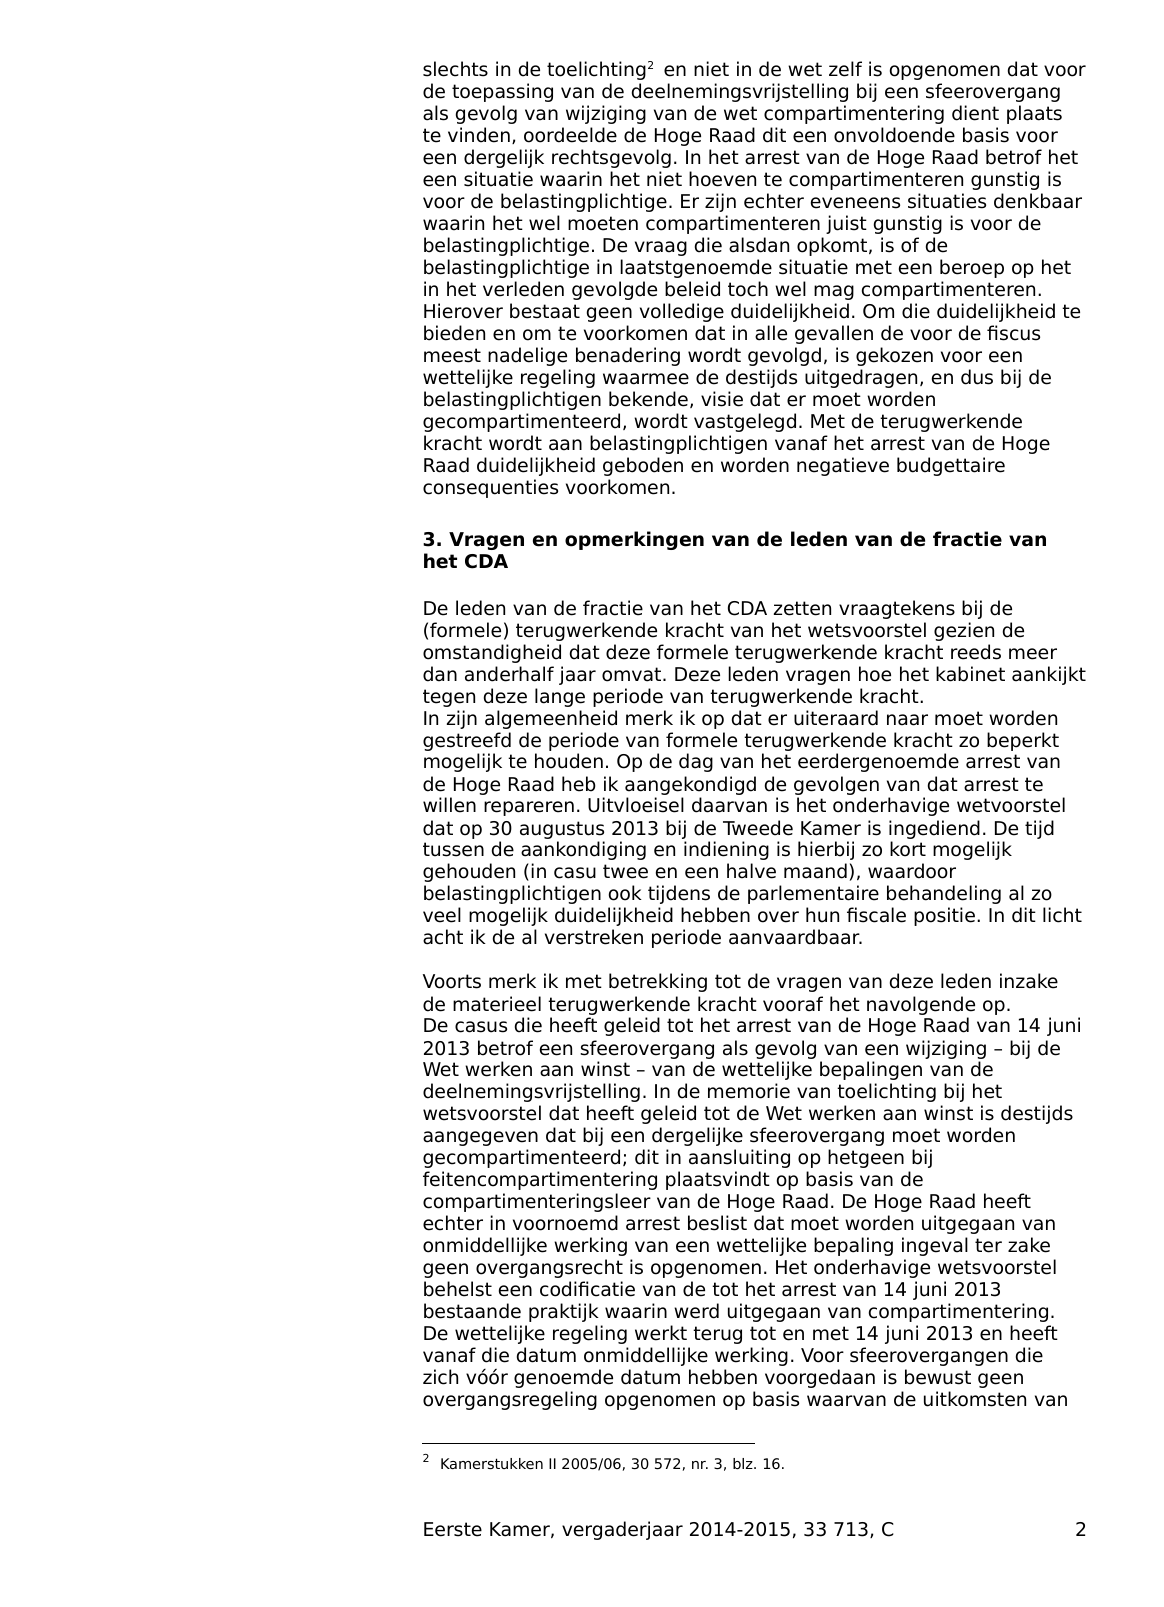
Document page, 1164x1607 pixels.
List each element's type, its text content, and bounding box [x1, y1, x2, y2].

text De leden van de fractie van het CDA zetten vraagtekens bij de (formele) terugwerkende kracht van het wetsvoorstel gezien de omstandigheid dat deze formele terugwerkende kracht reeds meer dan anderhalf jaar omvat. Deze leden vragen hoe het kabinet aankijkt tegen deze lange periode van terugwerkende kracht. [422, 598, 1087, 707]
text Kamerstukken II 2005/06, 30 572, nr. 3, blz. 16. [422, 1452, 1087, 1474]
text De casus die heeft geleid tot het arrest van de Hoge Raad van 14 juni 2013 betrof een sfeerovergang als gevolg van een wijziging – bij de Wet werken aan winst – van de wettelijke bepalingen van de deelnemingsvrijstelling. In de memorie van toelichting bij het wetsvoorstel dat heeft geleid tot de Wet werken aan winst is destijds aangegeven dat bij een dergelijke sfeerovergang moet worden gecompartimenteerd; dit in aansluiting op hetgeen bij feitencompartimentering plaatsvindt op basis van de compartimenteringsleer van de Hoge Raad. De Hoge Raad heeft echter in voornoemd arrest beslist dat moet worden uitgegaan van onmiddellijke werking van een wettelijke bepaling ingeval ter zake geen overgangsrecht is opgenomen. Het onderhavige wetsvoorstel behelst een codificatie van de tot het arrest van 14 juni 2013 bestaande praktijk waarin werd uitgegaan van compartimentering. De wettelijke regeling werkt terug tot en met 14 juni 2013 en heeft vanaf die datum onmiddellijke werking. Voor sfeerovergangen die zich vóór genoemde datum hebben voorgedaan is bewust geen overgangsregeling opgenomen op basis waarvan de uitkomsten van [422, 1015, 1087, 1411]
text Voorts merk ik met betrekking tot de vragen van deze leden inzake de materieel terugwerkende kracht vooraf het navolgende op. [422, 971, 1087, 1015]
subtitle 3. Vragen en opmerkingen van de leden van de fractie van het CDA [422, 529, 1087, 573]
text slechts in de toelichting en niet in de wet zelf is opgenomen dat voor de toepassing van de deelnemingsvrijstelling bij een sfeerovergang als gevolg van wijziging van de wet compartimentering dient plaats te vinden, oordeelde de Hoge Raad dit een onvoldoende basis voor een dergelijk rechtsgevolg. In het arrest van de Hoge Raad betrof het een situatie waarin het niet hoeven te compartimenteren gunstig is voor de belastingplichtige. Er zijn echter eveneens situaties denkbaar waarin het wel moeten compartimenteren juist gunstig is voor de belastingplichtige. De vraag die alsdan opkomt, is of de belastingplichtige in laatstgenoemde situatie met een beroep op het in het verleden gevolgde beleid toch wel mag compartimenteren. Hierover bestaat geen volledige duidelijkheid. Om die duidelijkheid te bieden en om te voorkomen dat in alle gevallen de voor de fiscus meest nadelige benadering wordt gevolgd, is gekozen voor een wettelijke regeling waarmee de destijds uitgedragen, en dus bij de belastingplichtigen bekende, visie dat er moet worden gecompartimenteerd, wordt vastgelegd. Met de terugwerkende kracht wordt aan belastingplichtigen vanaf het arrest van de Hoge Raad duidelijkheid geboden en worden negatieve budgettaire consequenties voorkomen. [422, 59, 1087, 499]
text In zijn algemeenheid merk ik op dat er uiteraard naar moet worden gestreefd de periode van formele terugwerkende kracht zo beperkt mogelijk te houden. Op de dag van het eerdergenoemde arrest van de Hoge Raad heb ik aangekondigd de gevolgen van dat arrest te willen repareren. Uitvloeisel daarvan is het onderhavige wetvoorstel dat op 30 augustus 2013 bij de Tweede Kamer is ingediend. De tijd tussen de aankondiging en indiening is hierbij zo kort mogelijk gehouden (in casu twee en een halve maand), waardoor belastingplichtigen ook tijdens de parlementaire behandeling al zo veel mogelijk duidelijkheid hebben over hun fiscale positie. In dit licht acht ik de al verstreken periode aanvaardbaar. [422, 707, 1087, 949]
